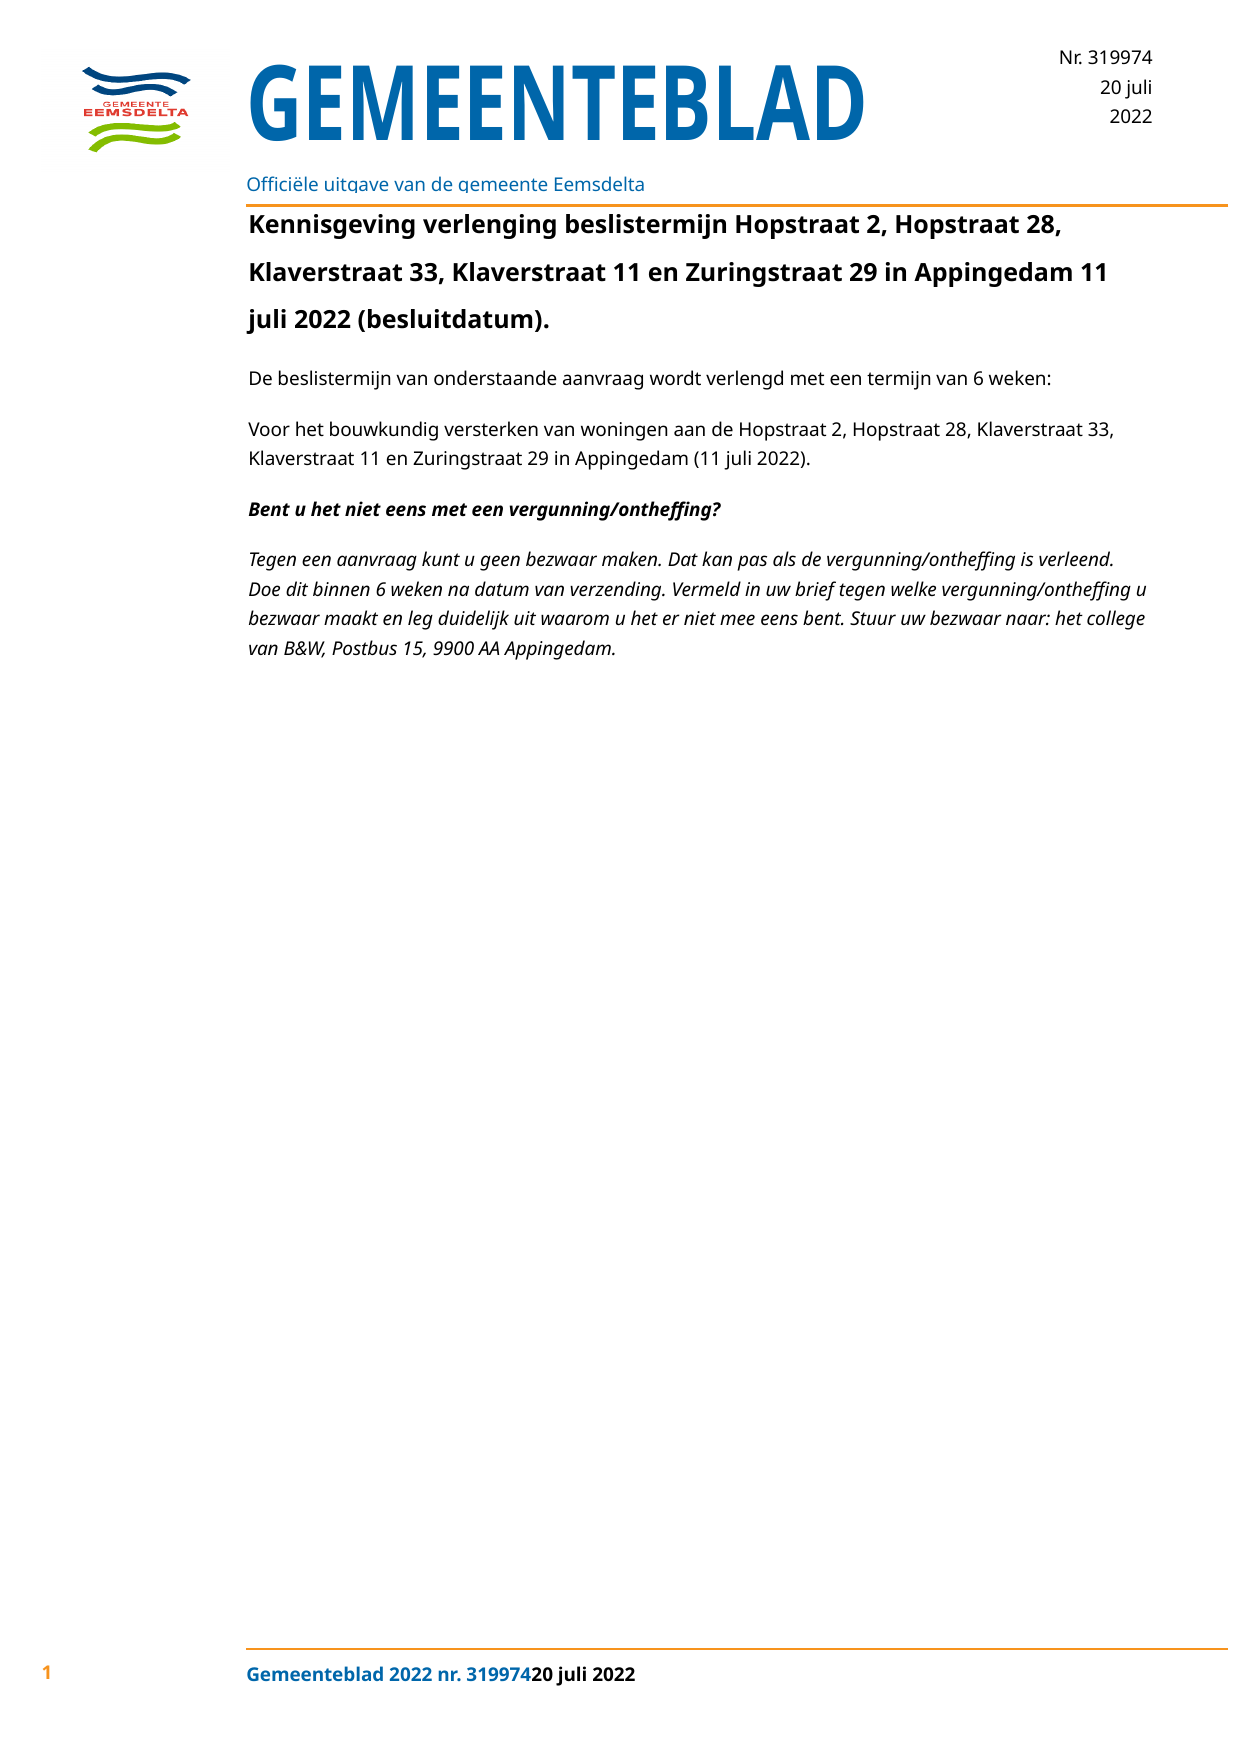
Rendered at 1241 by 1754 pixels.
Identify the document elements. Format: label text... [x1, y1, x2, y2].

text Tegen een aanvraag kunt u geen bezwaar maken. Dat kan pas als de vergunning/ontheffing is verleend. Doe dit binnen 6 weken na datum van verzending. Vermeld in uw brief tegen welke vergunning/ontheffing u bezwaar maakt en leg duidelijk uit waarom u het er niet mee eens bent. Stuur uw bezwaar naar: het college van B&W, Postbus 15, 9900 AA Appingedam. [248, 546, 1152, 661]
picture [41, 47, 231, 172]
text Kennisgeving verlenging beslistermijn Hopstraat 2, Hopstraat 28, Klaverstraat 33, Klaverstraat 11 en Zuringstraat 29 in Appingedam 11 juli 2022 (besluitdatum). [248, 207, 1152, 336]
text De beslistermijn van onderstaande aanvraag wordt verlengd met een termijn van 6 weken: [248, 366, 1152, 391]
text Voor het bouwkundig versterken van woningen aan de Hopstraat 2, Hopstraat 28, Klaverstraat 33, Klaverstraat 11 en Zuringstraat 29 in Appingedam (11 juli 2022). [248, 416, 1152, 471]
text Bent u het niet eens met een vergunning/ontheffing? [248, 496, 1152, 522]
